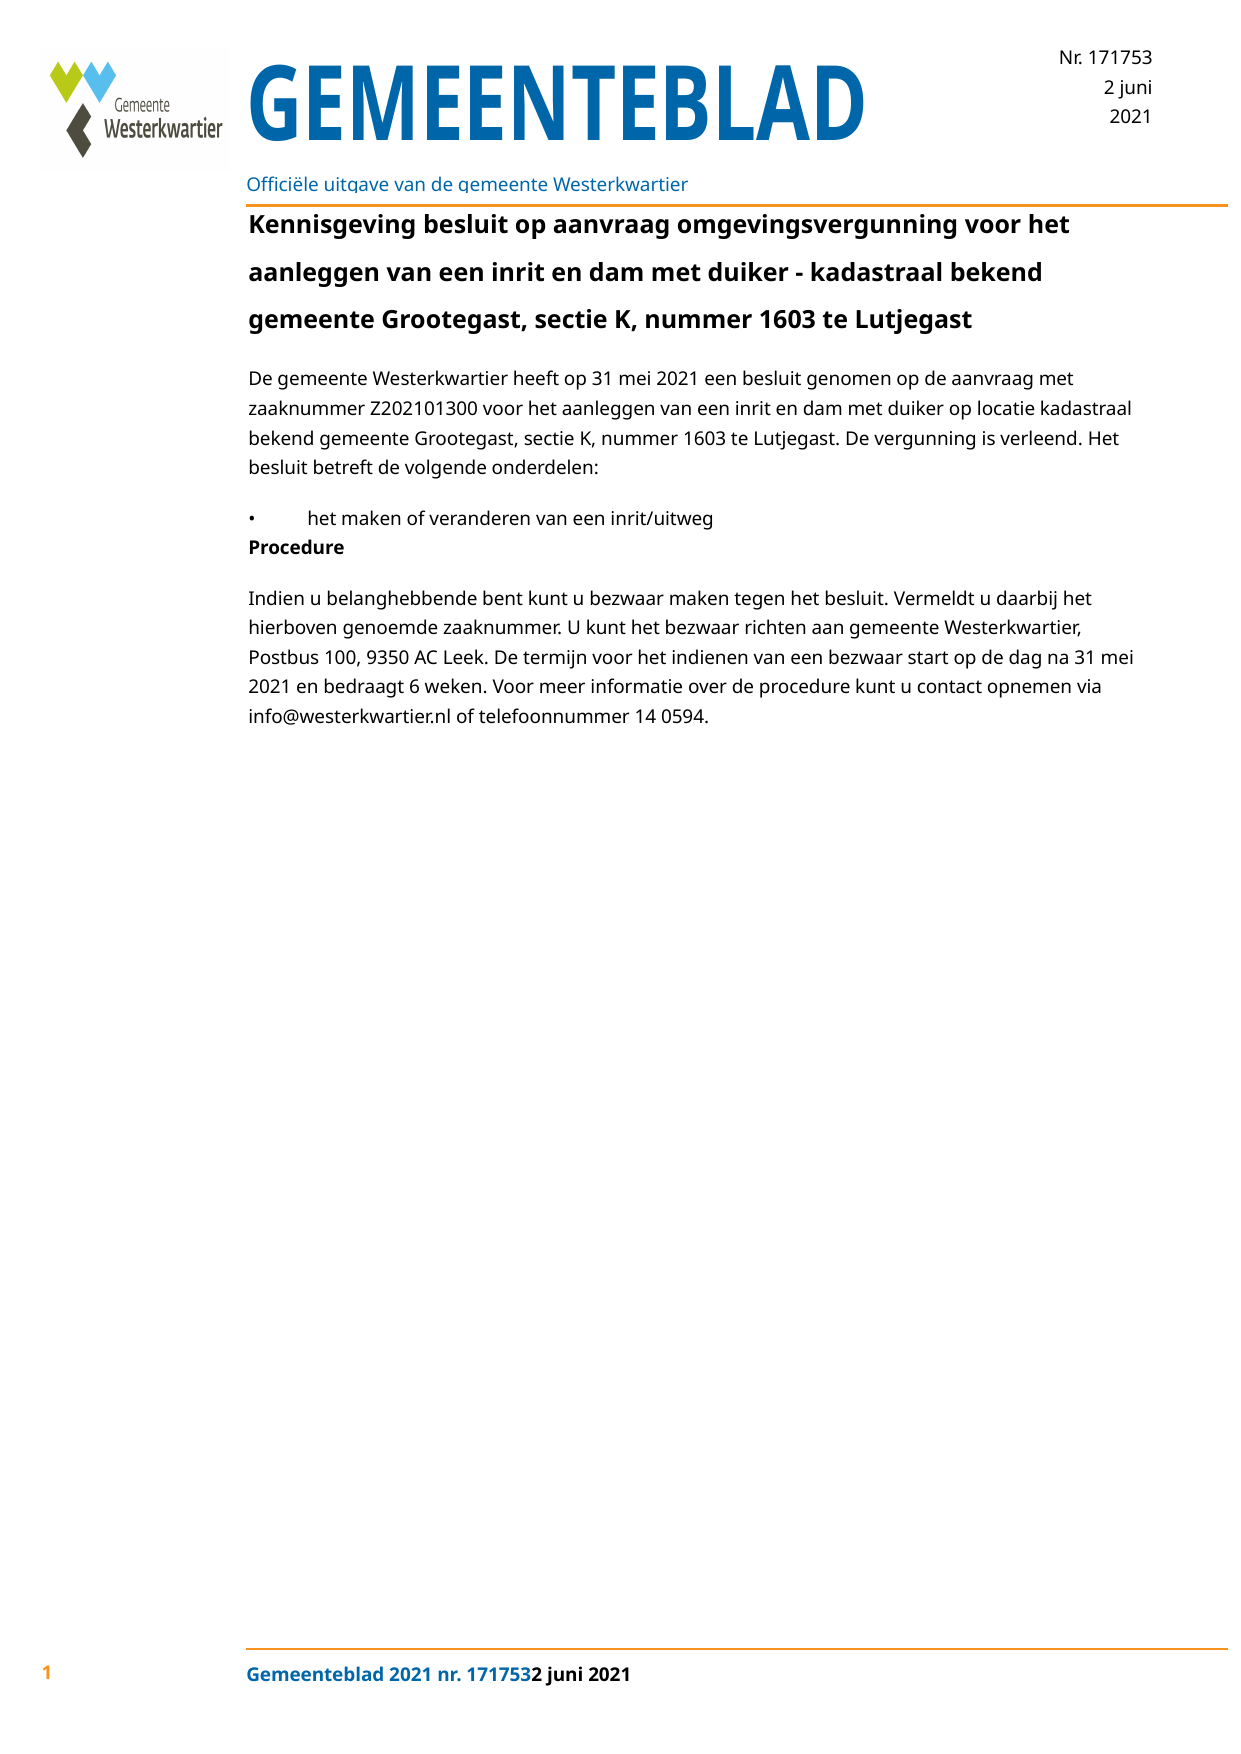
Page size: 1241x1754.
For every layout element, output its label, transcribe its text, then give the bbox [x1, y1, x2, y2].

list het maken of veranderen van een inrit/uitweg [248, 505, 1152, 530]
text Kennisgeving besluit op aanvraag omgevingsvergunning voor het aanleggen van een inrit en dam met duiker - kadastraal bekend gemeente Grootegast, sectie K, nummer 1603 te Lutjegast [248, 207, 1152, 336]
picture [41, 47, 231, 172]
text Procedure [248, 534, 1152, 560]
text Indien u belanghebbende bent kunt u bezwaar maken tegen het besluit. Vermeldt u daarbij het hierboven genoemde zaaknummer. U kunt het bezwaar richten aan gemeente Westerkwartier, Postbus 100, 9350 AC Leek. De termijn voor het indienen van een bezwaar start op de dag na 31 mei 2021 en bedraagt 6 weken. Voor meer informatie over de procedure kunt u contact opnemen via info@westerkwartier.nl of telefoonnummer 14 0594. [248, 585, 1152, 729]
text De gemeente Westerkwartier heeft op 31 mei 2021 een besluit genomen op de aanvraag met zaaknummer Z202101300 voor het aanleggen van een inrit en dam met duiker op locatie kadastraal bekend gemeente Grootegast, sectie K, nummer 1603 te Lutjegast. De vergunning is verleend. Het besluit betreft de volgende onderdelen: [248, 366, 1152, 480]
